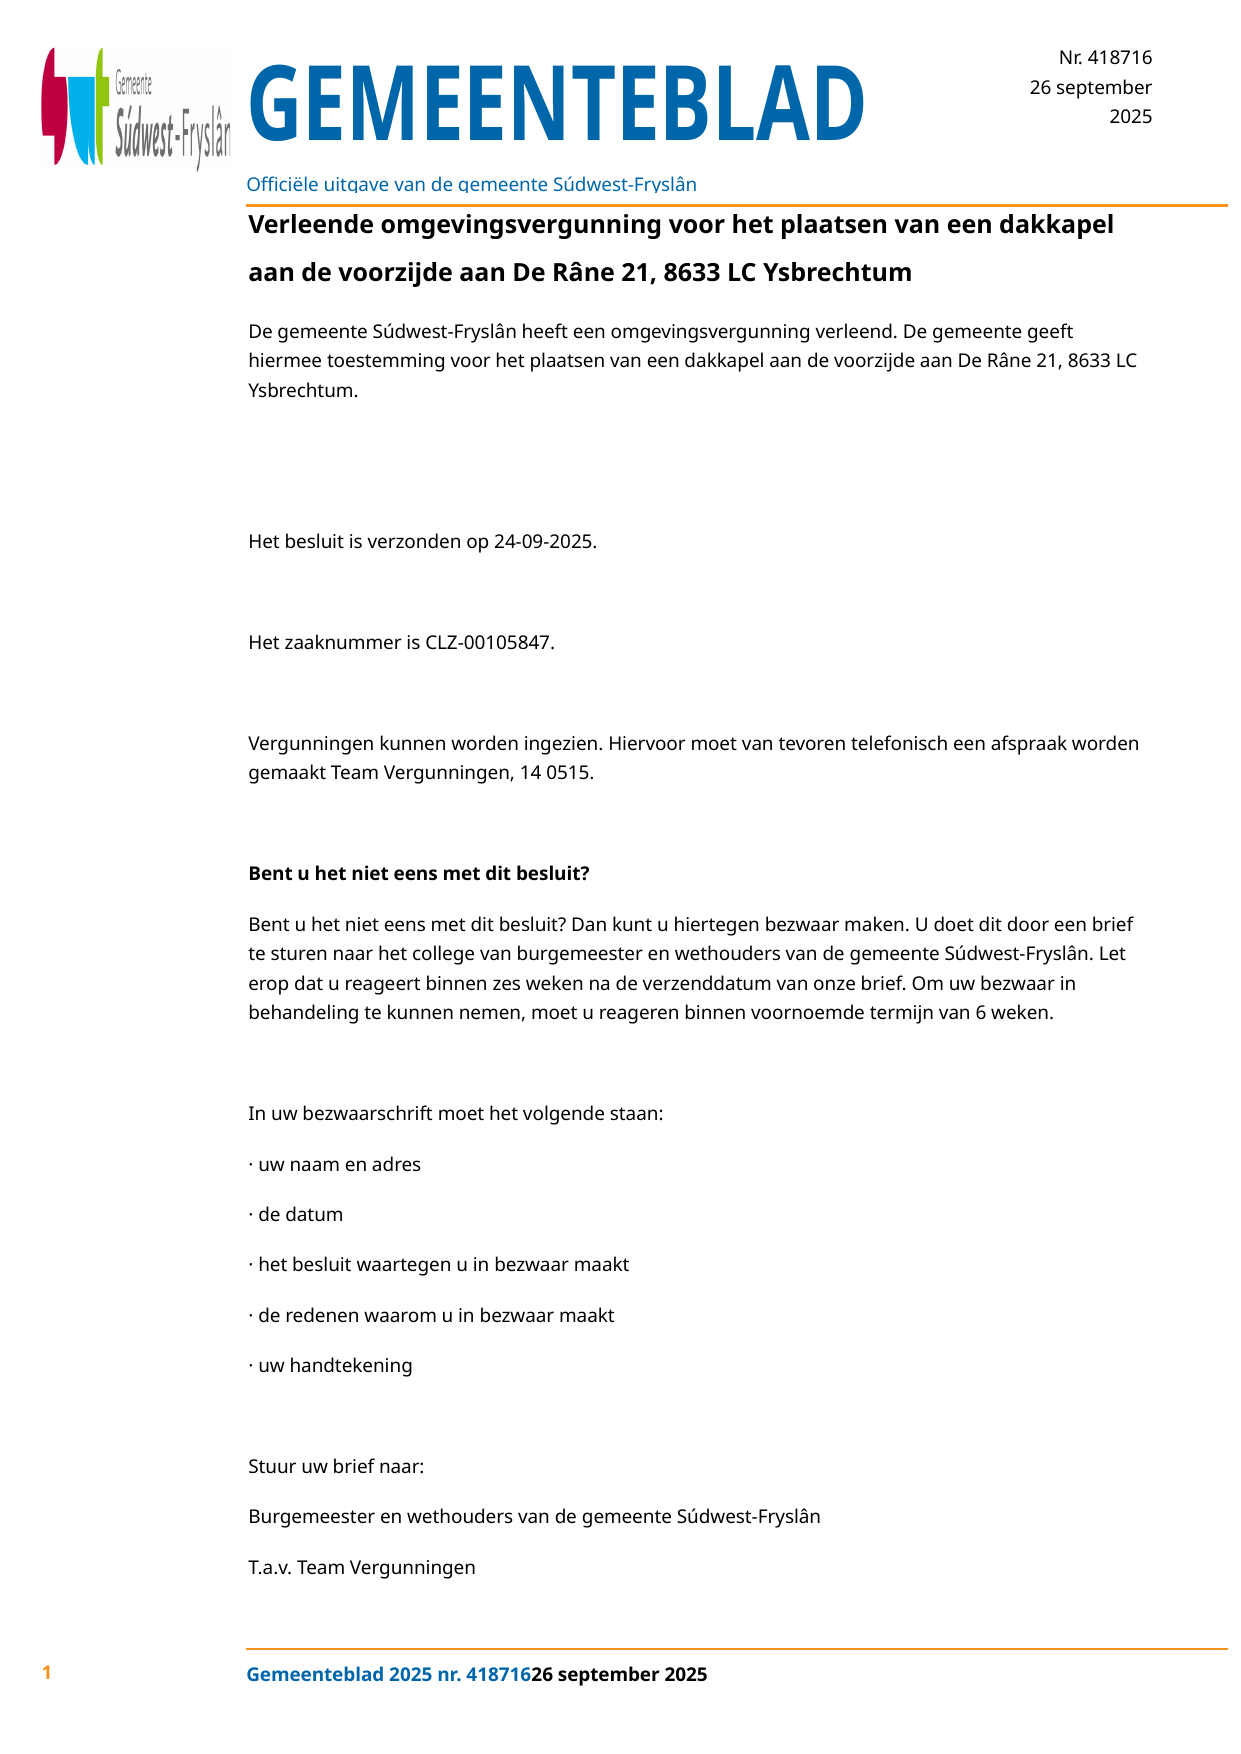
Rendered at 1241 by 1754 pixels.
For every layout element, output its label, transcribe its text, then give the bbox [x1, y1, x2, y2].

text · uw naam en adres [248, 1151, 1152, 1177]
text · de redenen waarom u in bezwaar maakt [248, 1302, 1152, 1328]
text Stuur uw brief naar: [248, 1453, 1152, 1479]
text Het zaaknummer is CLZ-00105847. [248, 629, 1152, 655]
picture [41, 47, 231, 172]
text · de datum [248, 1201, 1152, 1227]
text Burgemeester en wethouders van de gemeente Súdwest-Fryslân [248, 1504, 1152, 1529]
text In uw bezwaarschrift moet het volgende staan: [248, 1100, 1152, 1126]
text · het besluit waartegen u in bezwaar maakt [248, 1252, 1152, 1277]
text Bent u het niet eens met dit besluit? Dan kunt u hiertegen bezwaar maken. U doet dit door een brief te sturen naar het college van burgemeester en wethouders van de gemeente Súdwest-Fryslân. Let erop dat u reageert binnen zes weken na de verzenddatum van onze brief. Om uw bezwaar in behandeling te kunnen nemen, moet u reageren binnen voornoemde termijn van 6 weken. [248, 911, 1152, 1025]
text Het besluit is verzonden op 24-09-2025. [248, 528, 1152, 554]
text T.a.v. Team Vergunningen [248, 1554, 1152, 1580]
text Bent u het niet eens met dit besluit? [248, 860, 1152, 886]
text · uw handtekening [248, 1352, 1152, 1378]
text De gemeente Súdwest-Fryslân heeft een omgevingsvergunning verleend. De gemeente geeft hiermee toestemming voor het plaatsen van een dakkapel aan de voorzijde aan De Râne 21, 8633 LC Ysbrechtum. [248, 318, 1152, 403]
text Verleende omgevingsvergunning voor het plaatsen van een dakkapel aan de voorzijde aan De Râne 21, 8633 LC Ysbrechtum [248, 207, 1152, 288]
text Vergunningen kunnen worden ingezien. Hiervoor moet van tevoren telefonisch een afspraak worden gemaakt Team Vergunningen, 14 0515. [248, 730, 1152, 785]
